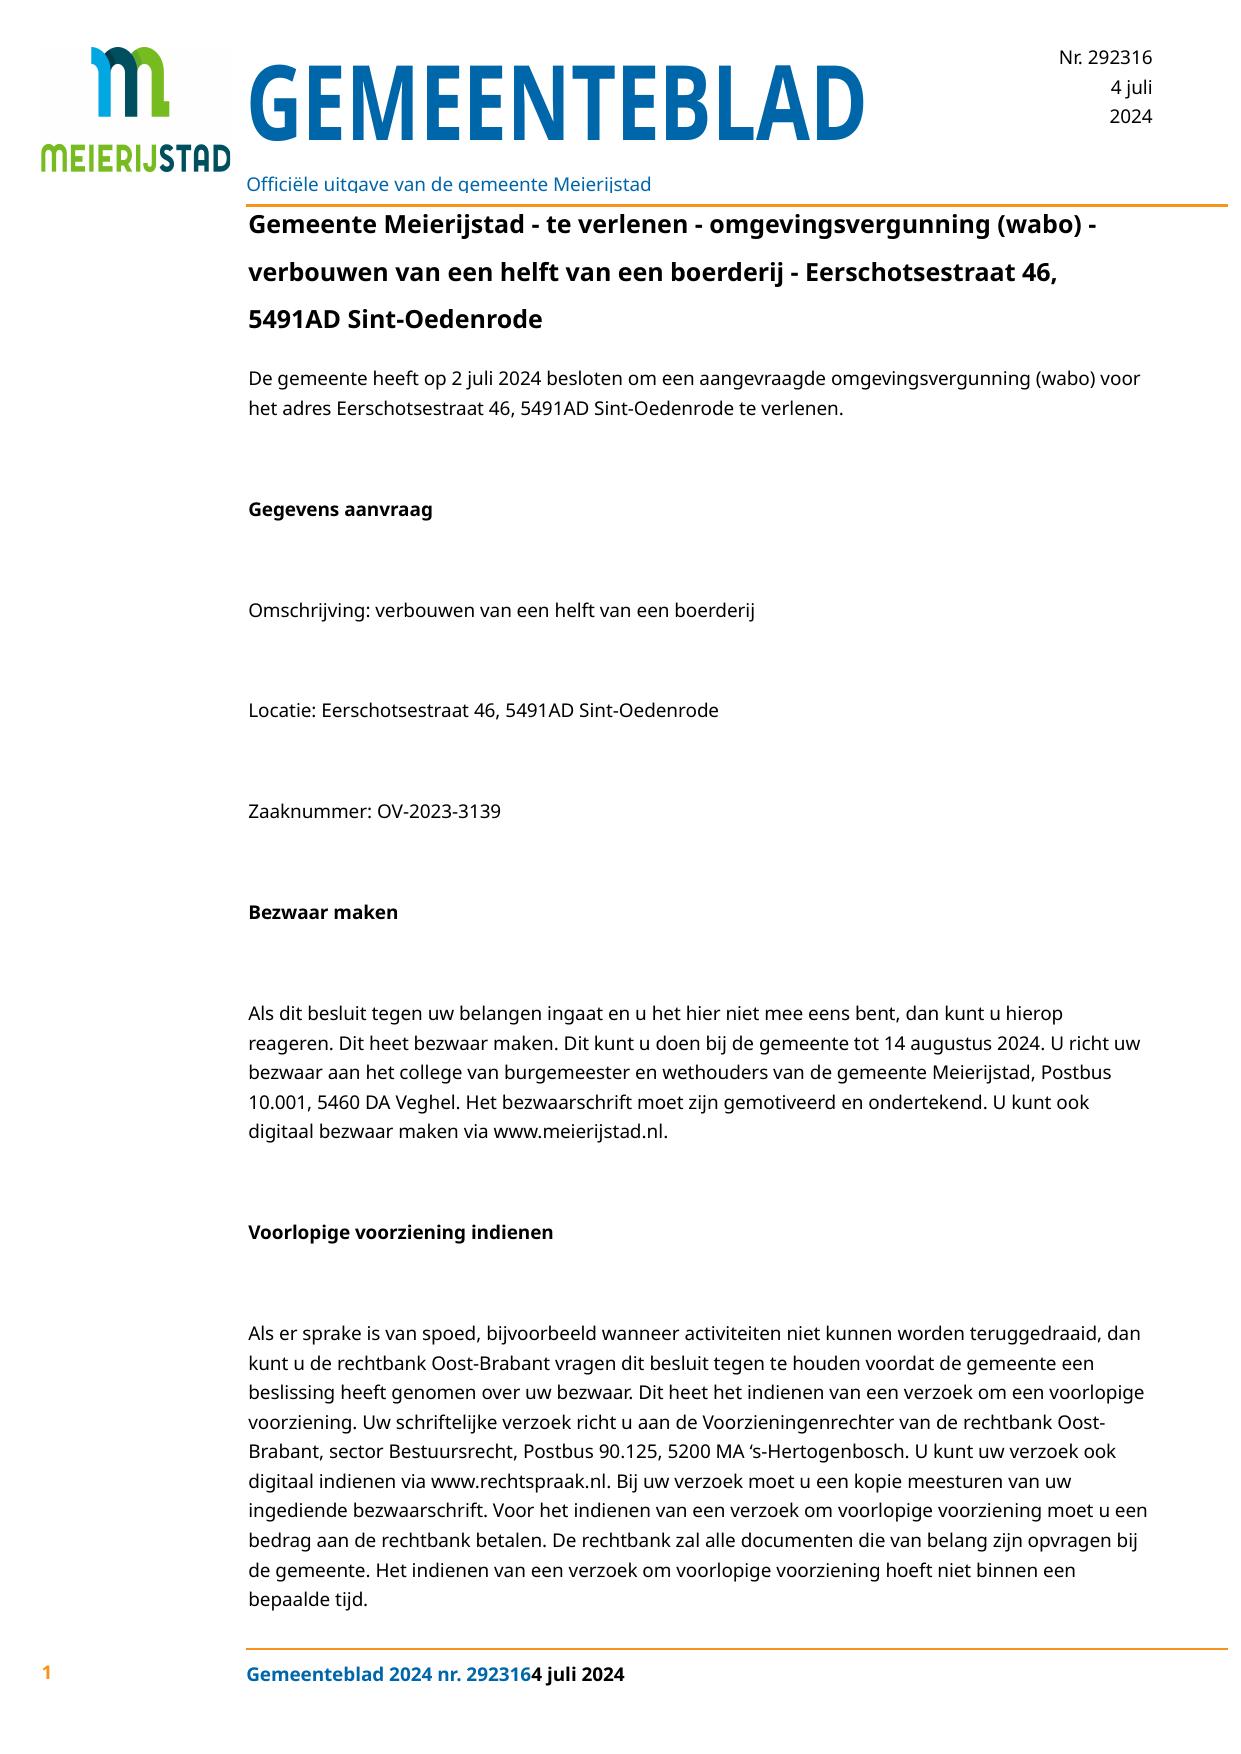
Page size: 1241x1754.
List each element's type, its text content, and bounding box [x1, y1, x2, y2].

text Voorlopige voorziening indienen [248, 1219, 1152, 1245]
text Bezwaar maken [248, 899, 1152, 925]
text Omschrijving: verbouwen van een helft van een boerderij [248, 597, 1152, 622]
text Zaaknummer: OV-2023-3139 [248, 798, 1152, 824]
picture [41, 47, 231, 172]
text De gemeente heeft op 2 juli 2024 besloten om een aangevraagde omgevingsvergunning (wabo) voor het adres Eerschotsestraat 46, 5491AD Sint-Oedenrode te verlenen. [248, 366, 1152, 421]
text Gemeente Meierijstad - te verlenen - omgevingsvergunning (wabo) - verbouwen van een helft van een boerderij - Eerschotsestraat 46, 5491AD Sint-Oedenrode [248, 207, 1152, 336]
text Gegevens aanvraag [248, 496, 1152, 522]
text Locatie: Eerschotsestraat 46, 5491AD Sint-Oedenrode [248, 698, 1152, 723]
text Als er sprake is van spoed, bijvoorbeeld wanneer activiteiten niet kunnen worden teruggedraaid, dan kunt u de rechtbank Oost-Brabant vragen dit besluit tegen te houden voordat de gemeente een beslissing heeft genomen over uw bezwaar. Dit heet het indienen van een verzoek om een voorlopige voorziening. Uw schriftelijke verzoek richt u aan de Voorzieningenrechter van de rechtbank Oost-Brabant, sector Bestuursrecht, Postbus 90.125, 5200 MA ‘s-Hertogenbosch. U kunt uw verzoek ook digitaal indienen via www.rechtspraak.nl. Bij uw verzoek moet u een kopie meesturen van uw ingediende bezwaarschrift. Voor het indienen van een verzoek om voorlopige voorziening moet u een bedrag aan de rechtbank betalen. De rechtbank zal alle documenten die van belang zijn opvragen bij de gemeente. Het indienen van een verzoek om voorlopige voorziening hoeft niet binnen een bepaalde tijd. [248, 1320, 1152, 1612]
text Als dit besluit tegen uw belangen ingaat en u het hier niet mee eens bent, dan kunt u hierop reageren. Dit heet bezwaar maken. Dit kunt u doen bij de gemeente tot 14 augustus 2024. U richt uw bezwaar aan het college van burgemeester en wethouders van de gemeente Meierijstad, Postbus 10.001, 5460 DA Veghel. Het bezwaarschrift moet zijn gemotiveerd en ondertekend. U kunt ook digitaal bezwaar maken via www.meierijstad.nl. [248, 1000, 1152, 1144]
